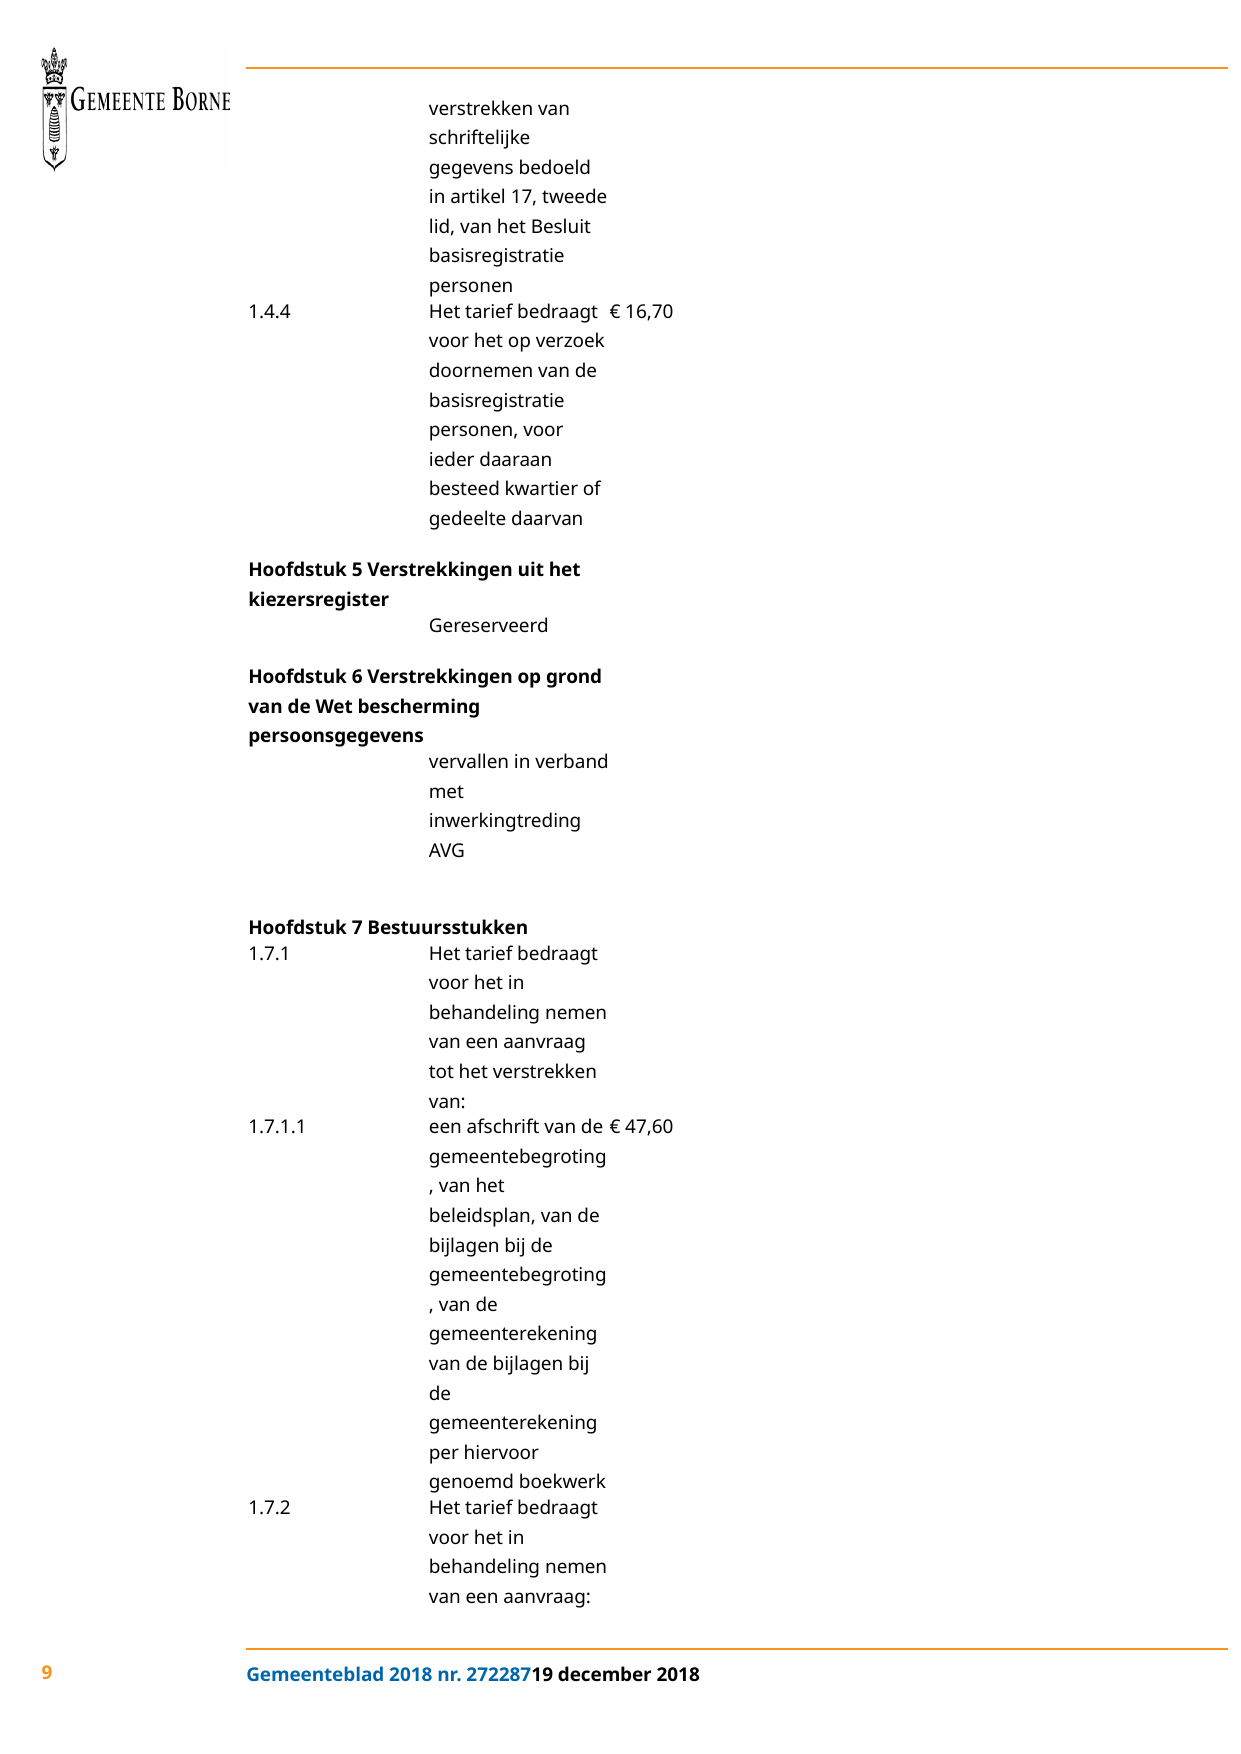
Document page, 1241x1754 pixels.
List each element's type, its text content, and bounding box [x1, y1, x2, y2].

table_cell vervallen in verband met inwerkingtreding AVG [429, 748, 609, 863]
table_cell verstrekken van schriftelijke gegevens bedoeld in artikel 17, tweede lid, van het Besluit basisregistratie personen [429, 95, 609, 298]
table_cell [609, 95, 790, 298]
table_cell [429, 638, 609, 663]
table_cell [429, 889, 609, 914]
table_cell [248, 612, 429, 638]
table_cell [609, 612, 790, 638]
table_cell Hoofdstuk 5 Verstrekkingen uit het kiezersregister [248, 557, 609, 612]
table_cell 1.7.1.1 [248, 1114, 429, 1494]
table_cell [248, 748, 429, 863]
table_cell [609, 531, 790, 557]
table_cell Het tarief bedraagt voor het op verzoek doornemen van de basisregistratie personen, voor ieder daaraan besteed kwartier of gedeelte daarvan [429, 298, 609, 531]
table_cell [609, 748, 790, 863]
table_cell [248, 889, 429, 914]
table_cell 1.7.1 [248, 940, 429, 1113]
table_cell [609, 1494, 790, 1609]
table_cell [609, 638, 790, 663]
table_cell [609, 863, 790, 888]
table_cell [609, 663, 790, 748]
table_cell Hoofdstuk 7 Bestuursstukken [248, 914, 609, 940]
table_cell [609, 557, 790, 612]
table_cell [248, 863, 429, 888]
table_cell [429, 531, 609, 557]
table_cell een afschrift van de gemeentebegroting, van het beleidsplan, van de bijlagen bij de gemeentebegroting, van de gemeenterekening van de bijlagen bij de gemeenterekening per hiervoor genoemd boekwerk [429, 1114, 609, 1494]
table_cell [248, 95, 429, 298]
table_cell Hoofdstuk 6 Verstrekkingen op grond van de Wet bescherming persoonsgegevens [248, 663, 609, 748]
table_cell Het tarief bedraagt voor het in behandeling nemen van een aanvraag: [429, 1494, 609, 1609]
table_cell Gereserveerd [429, 612, 609, 638]
picture [41, 47, 231, 172]
table_cell [609, 940, 790, 1113]
table_cell 1.4.4 [248, 298, 429, 531]
table_cell Het tarief bedraagt voor het in behandeling nemen van een aanvraag tot het verstrekken van: [429, 940, 609, 1113]
table_cell [248, 531, 429, 557]
table_cell [609, 889, 790, 914]
table_cell [609, 914, 790, 940]
table_cell 1.7.2 [248, 1494, 429, 1609]
table_cell € 47,60 [609, 1114, 790, 1494]
table_cell € 16,70 [609, 298, 790, 531]
table_cell [248, 638, 429, 663]
table_cell [429, 863, 609, 888]
